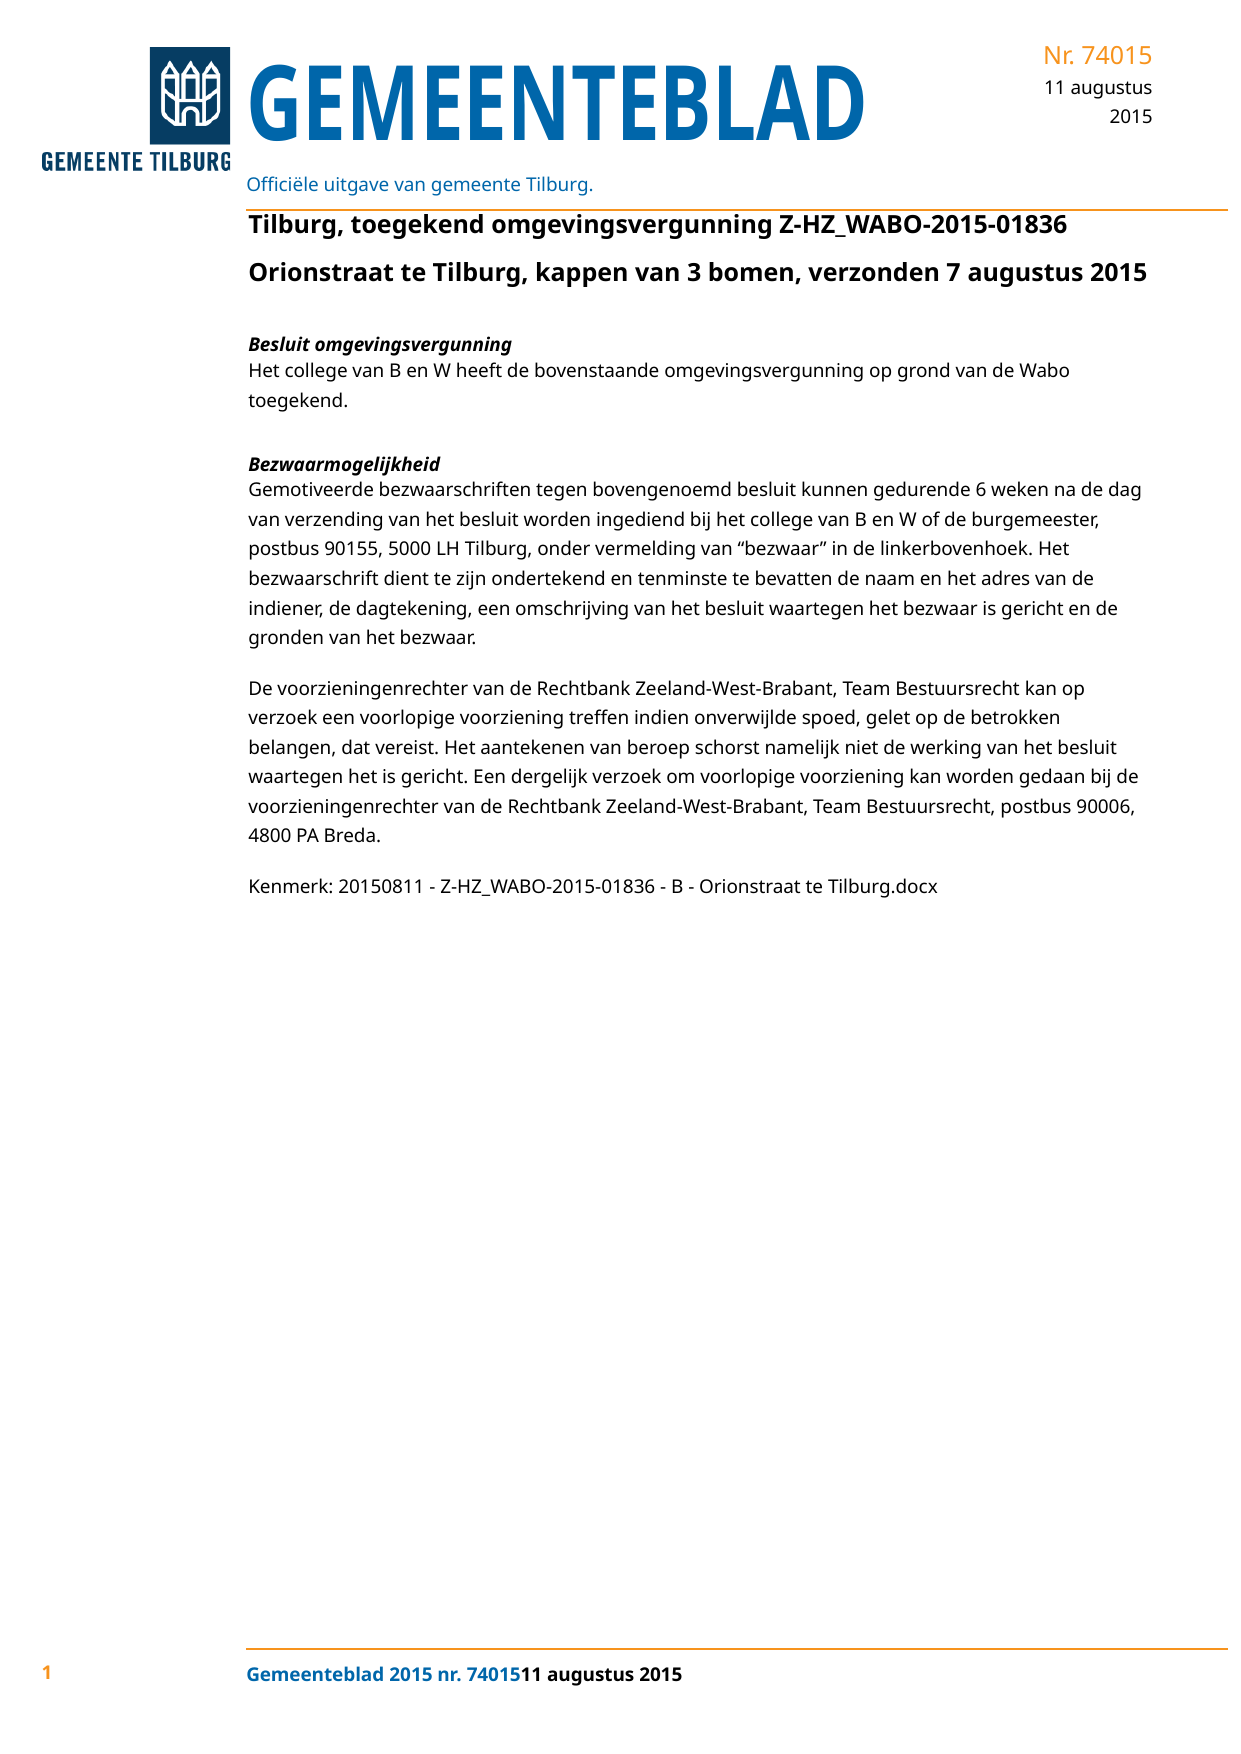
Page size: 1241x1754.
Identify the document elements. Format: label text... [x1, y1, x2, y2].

text Het college van B en W heeft de bovenstaande omgevingsvergunning op grond van de Wabo toegekend. [248, 357, 1152, 412]
text Tilburg, toegekend omgevingsvergunning Z-HZ_WABO-2015-01836 Orionstraat te Tilburg, kappen van 3 bomen, verzonden 7 augustus 2015 [248, 211, 1152, 288]
text De voorzieningenrechter van de Rechtbank Zeeland-West-Brabant, Team Bestuursrecht kan op verzoek een voorlopige voorziening treffen indien onverwijlde spoed, gelet op de betrokken belangen, dat vereist. Het aantekenen van beroep schorst namelijk niet de werking van het besluit waartegen het is gericht. Een dergelijk verzoek om voorlopige voorziening kan worden gedaan bij de voorzieningenrechter van de Rechtbank Zeeland-West-Brabant, Team Bestuursrecht, postbus 90006, 4800 PA Breda. [248, 675, 1152, 848]
text Kenmerk: 20150811 - Z-HZ_WABO-2015-01836 - B - Orionstraat te Tilburg.docx [248, 873, 1152, 899]
text Besluit omgevingsvergunning [248, 331, 1152, 357]
text Gemotiveerde bezwaarschriften tegen bovengenoemd besluit kunnen gedurende 6 weken na de dag van verzending van het besluit worden ingediend bij het college van B en W of de burgemeester, postbus 90155, 5000 LH Tilburg, onder vermelding van “bezwaar” in de linkerbovenhoek. Het bezwaarschrift dient te zijn ondertekend en tenminste te bevatten de naam en het adres van de indiener, de dagtekening, een omschrijving van het besluit waartegen het bezwaar is gericht en de gronden van het bezwaar. [248, 476, 1152, 650]
picture [41, 47, 231, 172]
text Bezwaarmogelijkheid [248, 451, 1152, 476]
